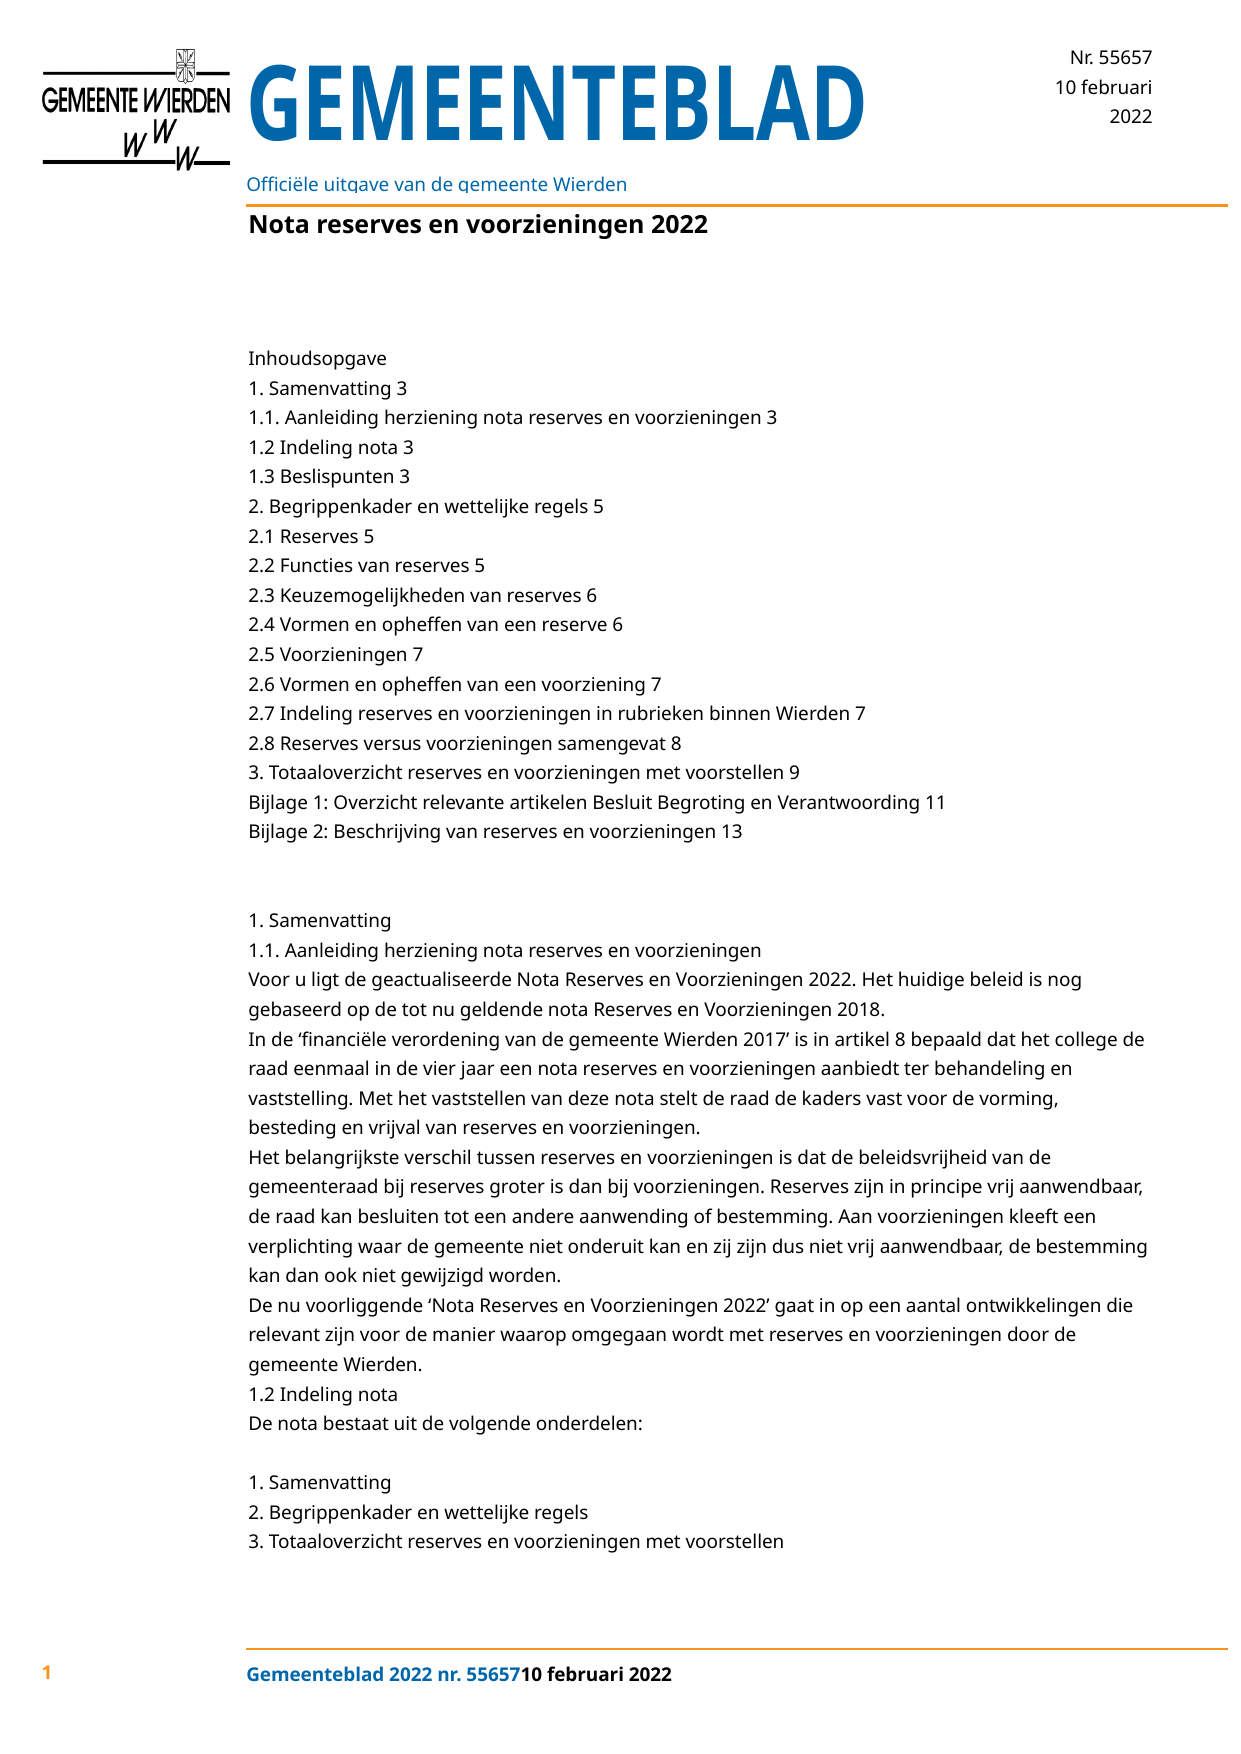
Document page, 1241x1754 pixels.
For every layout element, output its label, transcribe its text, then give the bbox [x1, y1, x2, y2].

text Het belangrijkste verschil tussen reserves en voorzieningen is dat de beleidsvrijheid van de gemeenteraad bij reserves groter is dan bij voorzieningen. Reserves zijn in principe vrij aanwendbaar, de raad kan besluiten tot een andere aanwending of bestemming. Aan voorzieningen kleeft een verplichting waar de gemeente niet onderuit kan en zij zijn dus niet vrij aanwendbaar, de bestemming kan dan ook niet gewijzigd worden. [248, 1144, 1152, 1288]
text In de ‘financiële verordening van de gemeente Wierden 2017’ is in artikel 8 bepaald dat het college de raad eenmaal in de vier jaar een nota reserves en voorzieningen aanbiedt ter behandeling en vaststelling. Met het vaststellen van deze nota stelt de raad de kaders vast voor de vorming, besteding en vrijval van reserves en voorzieningen. [248, 1026, 1152, 1140]
text 2.2 Functies van reserves 5 [248, 552, 1152, 578]
text 1.2 Indeling nota 3 [248, 434, 1152, 460]
text De nu voorliggende ‘Nota Reserves en Voorzieningen 2022’ gaat in op een aantal ontwikkelingen die relevant zijn voor de manier waarop omgegaan wordt met reserves en voorzieningen door de gemeente Wierden. [248, 1292, 1152, 1377]
text De nota bestaat uit de volgende onderdelen: [248, 1410, 1152, 1436]
text 2.3 Keuzemogelijkheden van reserves 6 [248, 582, 1152, 608]
text 1.1. Aanleiding herziening nota reserves en voorzieningen [248, 937, 1152, 963]
text Nota reserves en voorzieningen 2022 [248, 207, 1152, 241]
text 2.1 Reserves 5 [248, 523, 1152, 548]
text 3. Totaaloverzicht reserves en voorzieningen met voorstellen [248, 1529, 1152, 1554]
text Bijlage 1: Overzicht relevante artikelen Besluit Begroting en Verantwoording 11 [248, 789, 1152, 815]
text 2.7 Indeling reserves en voorzieningen in rubrieken binnen Wierden 7 [248, 700, 1152, 726]
text 1.2 Indeling nota [248, 1381, 1152, 1406]
text 1.1. Aanleiding herziening nota reserves en voorzieningen 3 [248, 404, 1152, 430]
picture [41, 47, 231, 172]
text 2. Begrippenkader en wettelijke regels 5 [248, 493, 1152, 519]
text 2.5 Voorzieningen 7 [248, 641, 1152, 667]
text 1. Samenvatting 3 [248, 375, 1152, 401]
text 2.6 Vormen en opheffen van een voorziening 7 [248, 671, 1152, 696]
text 2. Begrippenkader en wettelijke regels [248, 1499, 1152, 1525]
text 2.4 Vormen en opheffen van een reserve 6 [248, 612, 1152, 637]
text 2.8 Reserves versus voorzieningen samengevat 8 [248, 730, 1152, 756]
text 1.3 Beslispunten 3 [248, 464, 1152, 489]
text 1. Samenvatting [248, 907, 1152, 933]
text Inhoudsopgave [248, 345, 1152, 371]
text Voor u ligt de geactualiseerde Nota Reserves en Voorzieningen 2022. Het huidige beleid is nog gebaseerd op de tot nu geldende nota Reserves en Voorzieningen 2018. [248, 967, 1152, 1022]
text 1. Samenvatting [248, 1469, 1152, 1495]
text 3. Totaaloverzicht reserves en voorzieningen met voorstellen 9 [248, 759, 1152, 785]
text Bijlage 2: Beschrijving van reserves en voorzieningen 13 [248, 819, 1152, 844]
